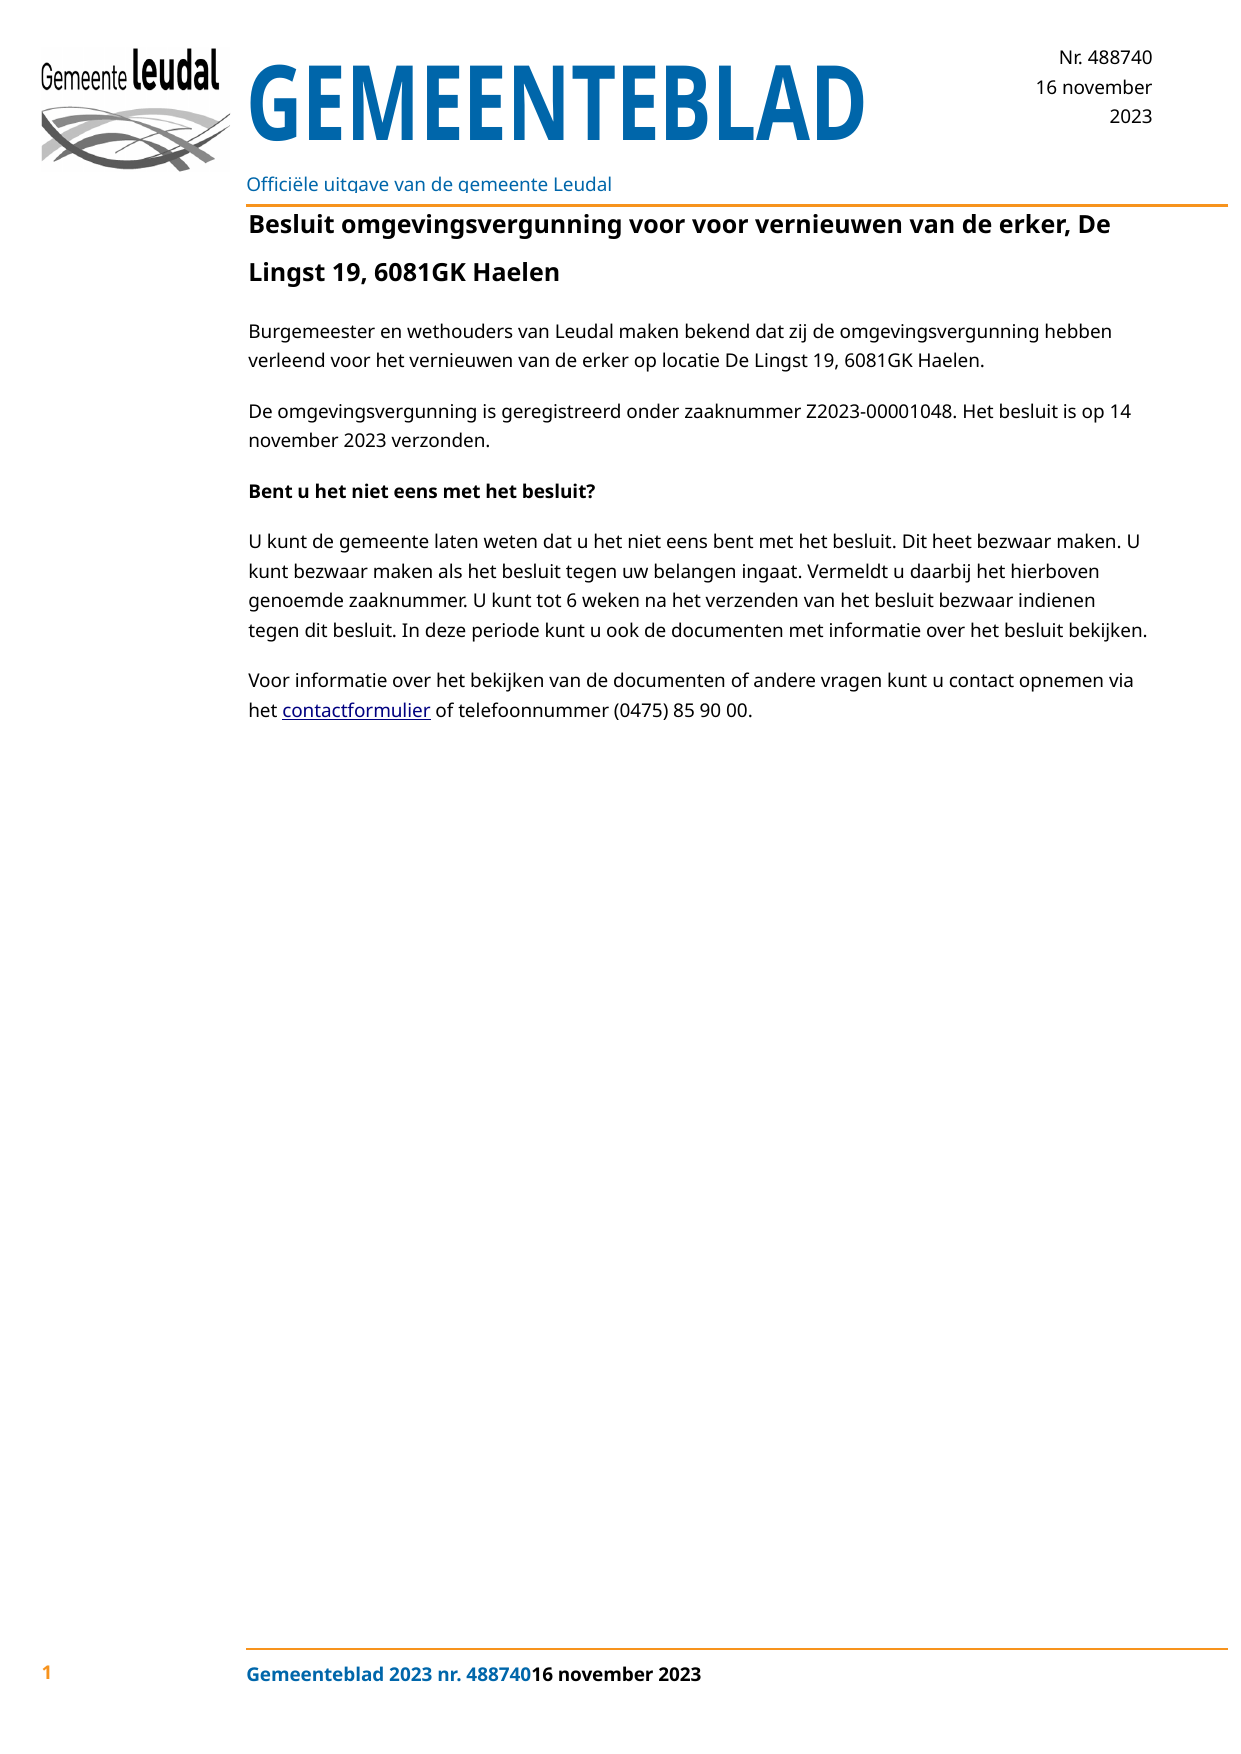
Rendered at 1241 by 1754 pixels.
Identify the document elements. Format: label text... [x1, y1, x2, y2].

picture [41, 47, 231, 172]
text Besluit omgevingsvergunning voor voor vernieuwen van de erker, De Lingst 19, 6081GK Haelen [248, 207, 1152, 288]
text De omgevingsvergunning is geregistreerd onder zaaknummer Z2023-00001048. Het besluit is op 14 november 2023 verzonden. [248, 398, 1152, 453]
text Bent u het niet eens met het besluit? [248, 478, 1152, 504]
text Burgemeester en wethouders van Leudal maken bekend dat zij de omgevingsvergunning hebben verleend voor het vernieuwen van de erker op locatie De Lingst 19, 6081GK Haelen. [248, 318, 1152, 373]
text U kunt de gemeente laten weten dat u het niet eens bent met het besluit. Dit heet bezwaar maken. U kunt bezwaar maken als het besluit tegen uw belangen ingaat. Vermeldt u daarbij het hierboven genoemde zaaknummer. U kunt tot 6 weken na het verzenden van het besluit bezwaar indienen tegen dit besluit. In deze periode kunt u ook de documenten met informatie over het besluit bekijken. [248, 528, 1152, 643]
text Voor informatie over het bekijken van de documenten of andere vragen kunt u contact opnemen via het contactformulier of telefoonnummer (0475) 85 90 00. [248, 667, 1152, 723]
